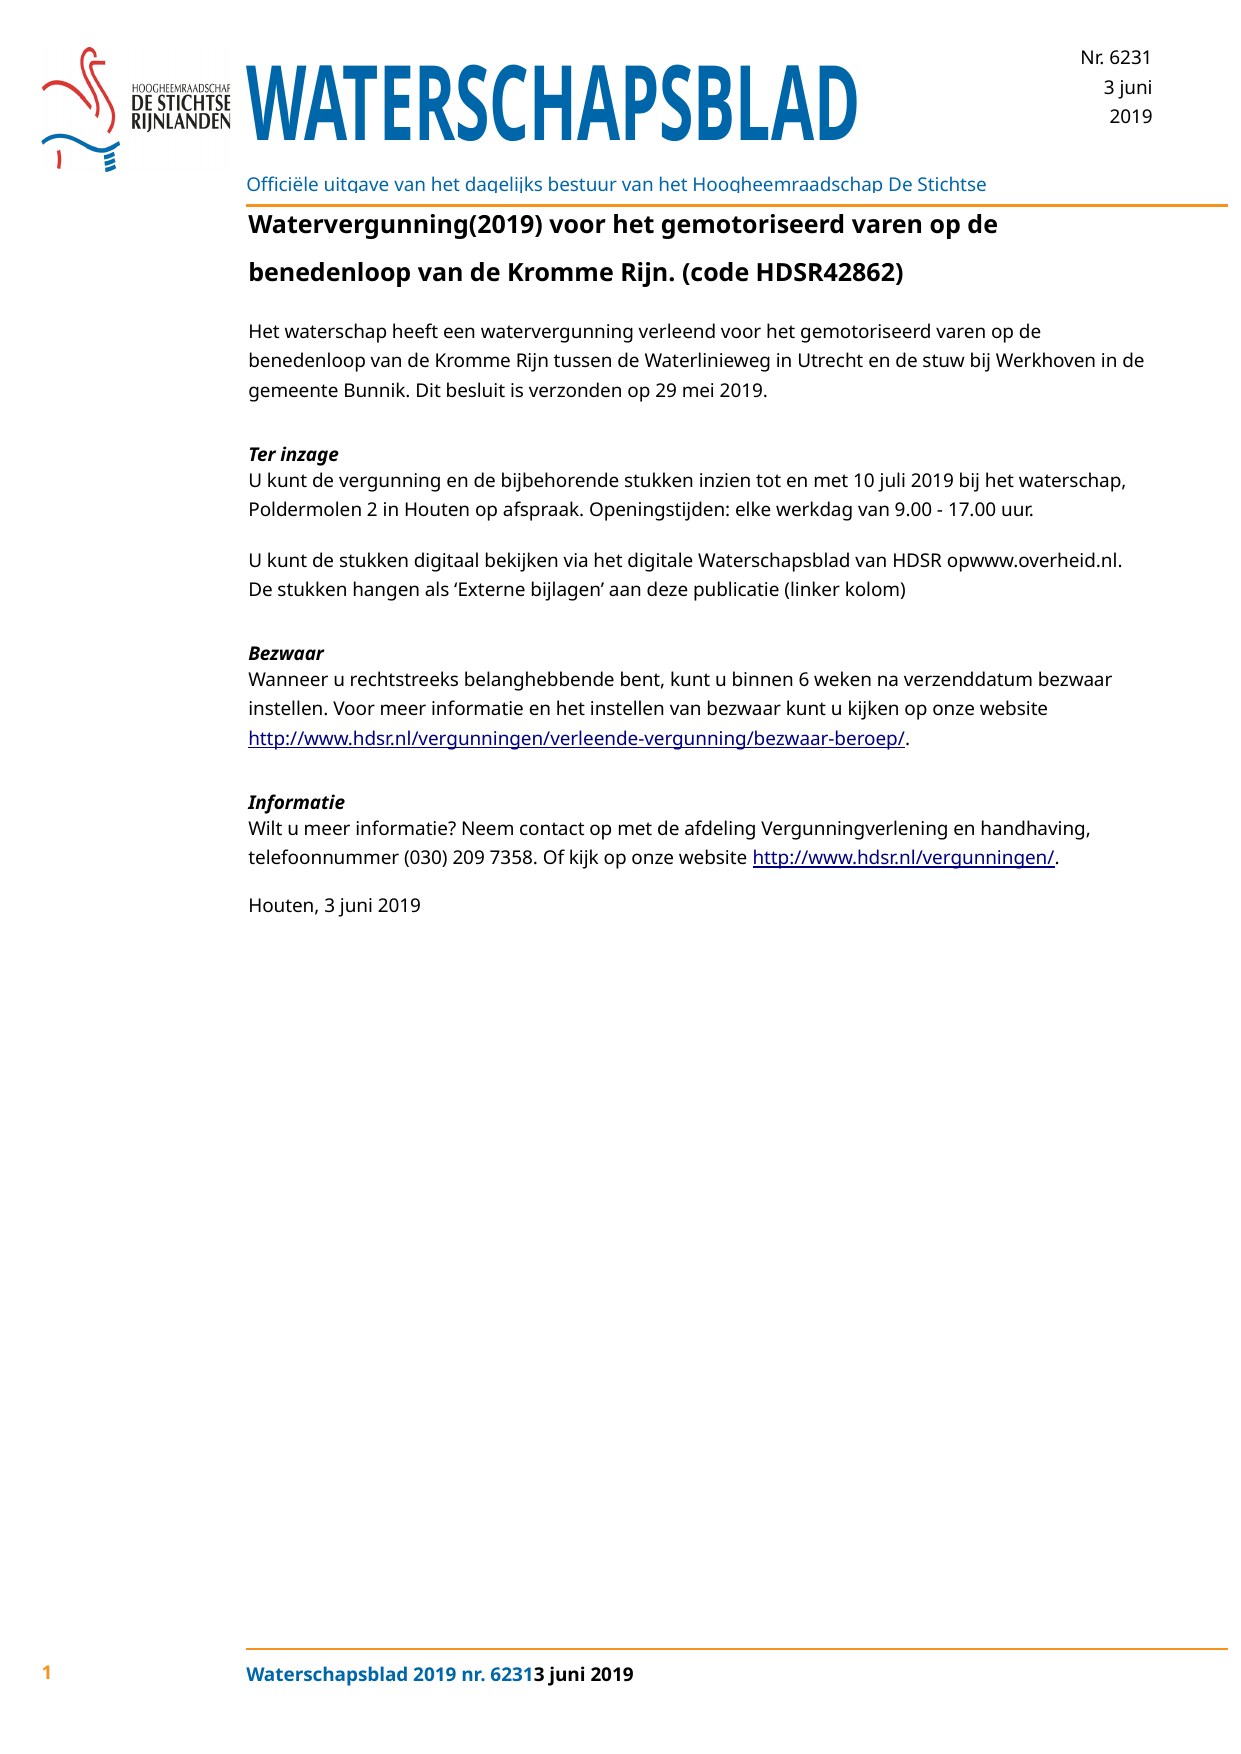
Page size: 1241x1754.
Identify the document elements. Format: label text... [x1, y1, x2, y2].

picture [41, 47, 231, 172]
text Ter inzage [248, 441, 1152, 467]
text U kunt de vergunning en de bijbehorende stukken inzien tot en met 10 juli 2019 bij het waterschap, Poldermolen 2 in Houten op afspraak. Openingstijden: elke werkdag van 9.00 - 17.00 uur. [248, 467, 1152, 522]
text Bezwaar [248, 640, 1152, 666]
text Wilt u meer informatie? Neem contact op met de afdeling Vergunningverlening en handhaving, telefoonnummer (030) 209 7358. Of kijk op onze website http://www.hdsr.nl/vergunningen/. [248, 815, 1152, 870]
text Wanneer u rechtstreeks belanghebbende bent, kunt u binnen 6 weken na verzenddatum bezwaar instellen. Voor meer informatie en het instellen van bezwaar kunt u kijken op onze website http://www.hdsr.nl/vergunningen/verleende-vergunning/bezwaar-beroep/. [248, 666, 1152, 751]
text U kunt de stukken digitaal bekijken via het digitale Waterschapsblad van HDSR opwww.overheid.nl. De stukken hangen als ‘Externe bijlagen’ aan deze publicatie (linker kolom) [248, 547, 1152, 602]
text Houten, 3 juni 2019 [248, 892, 1152, 918]
text Watervergunning(2019) voor het gemotoriseerd varen op de benedenloop van de Kromme Rijn. (code HDSR42862) [248, 207, 1152, 288]
text Het waterschap heeft een watervergunning verleend voor het gemotoriseerd varen op de benedenloop van de Kromme Rijn tussen de Waterlinieweg in Utrecht en de stuw bij Werkhoven in de gemeente Bunnik. Dit besluit is verzonden op 29 mei 2019. [248, 318, 1152, 403]
text Informatie [248, 789, 1152, 815]
